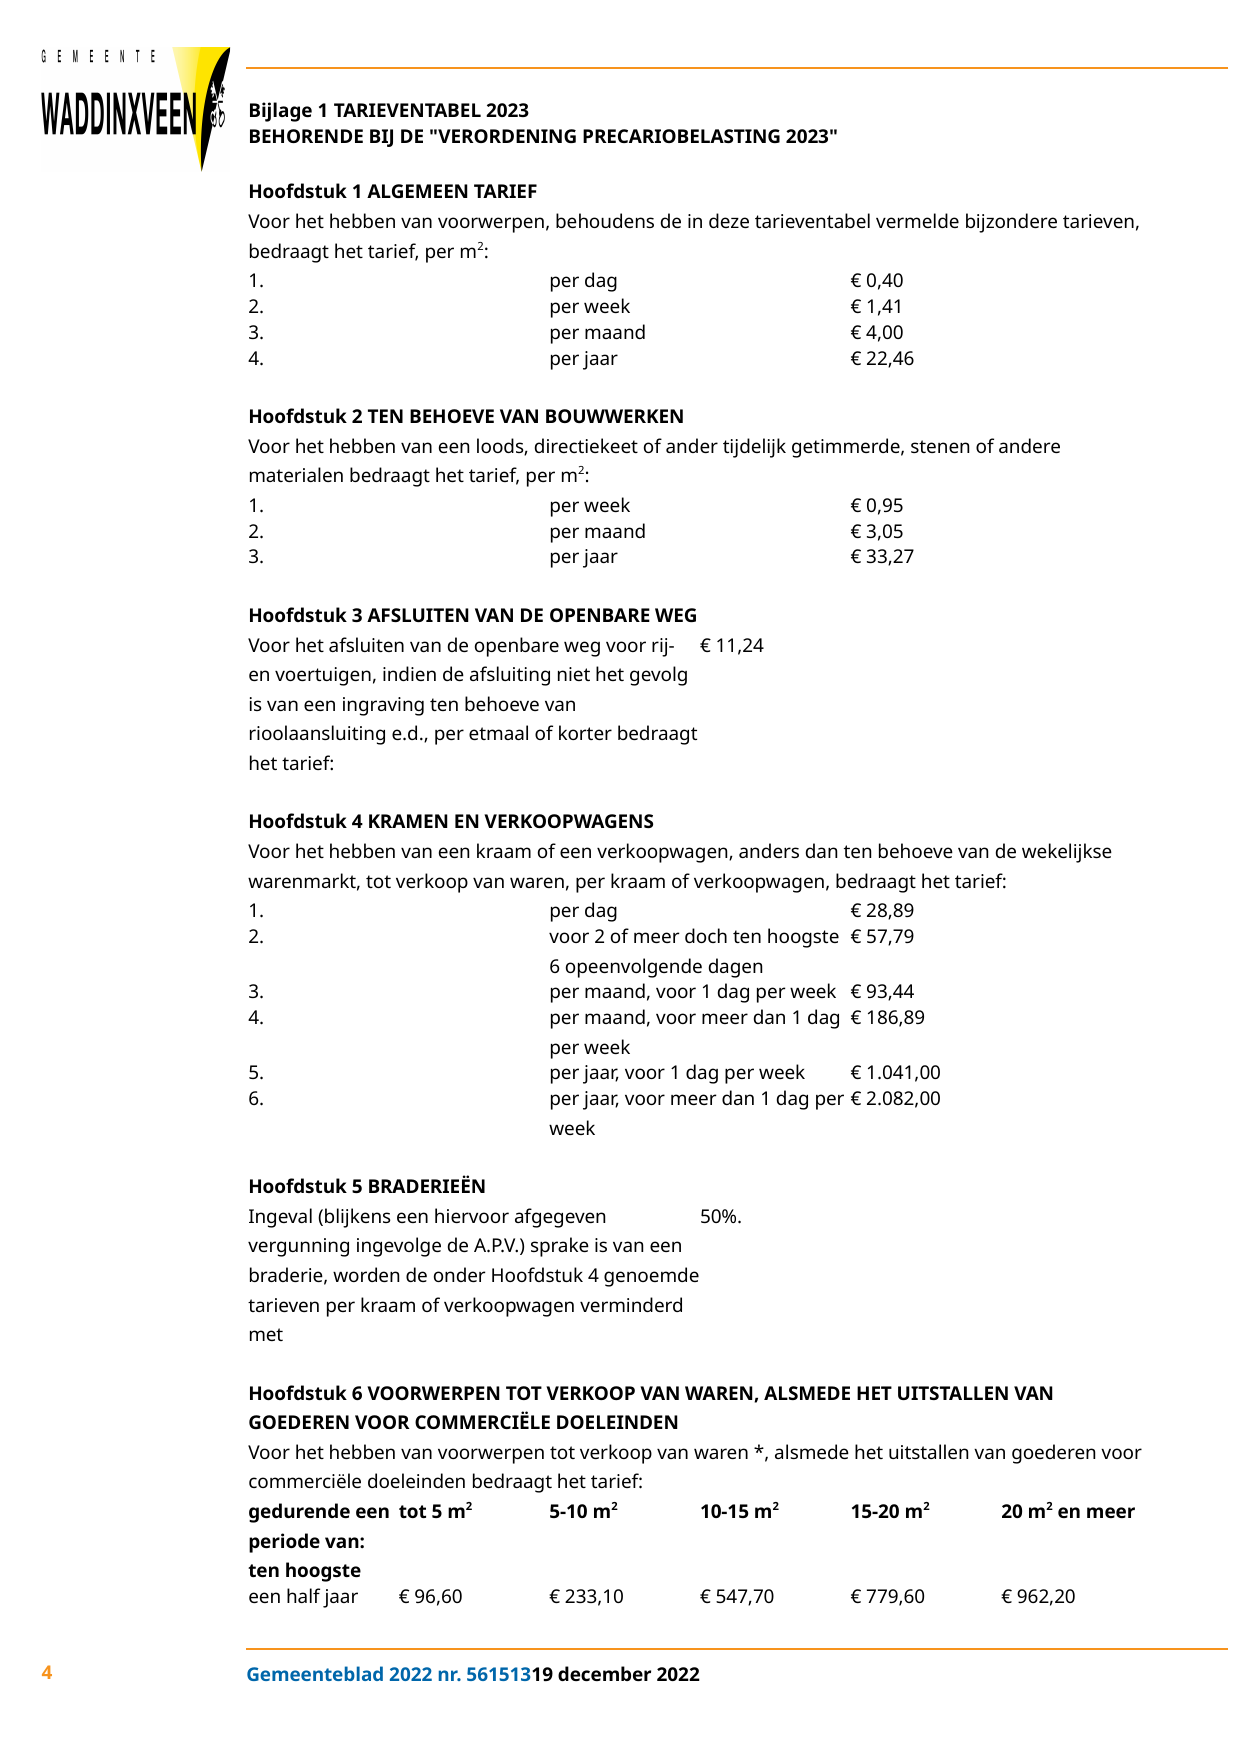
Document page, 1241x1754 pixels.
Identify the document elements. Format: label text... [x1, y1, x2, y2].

table_cell 4. [248, 1004, 549, 1059]
table_cell € 57,79 [850, 923, 1152, 978]
table_cell € 1.041,00 [850, 1060, 1152, 1085]
table_cell € 1,41 [850, 293, 1152, 319]
table_cell € 4,00 [850, 319, 1152, 345]
table_cell per maand, voor 1 dag per week [549, 979, 850, 1004]
table_cell 4. [248, 345, 549, 370]
table_cell € 3,05 [850, 518, 1152, 543]
text Voor het hebben van voorwerpen, behoudens de in deze tarieventabel vermelde bijzondere tarieven, bedraagt het tarief, per m2: [248, 208, 1152, 263]
table_header € 28,89 [850, 898, 1152, 923]
table_header Ingeval (blijkens een hiervoor afgegeven vergunning ingevolge de A.P.V.) sprake is van een braderie, worden de onder Hoofdstuk 4 genoemde tarieven per kraam of verkoopwagen verminderd met [248, 1203, 700, 1347]
table_cell € 33,27 [850, 544, 1152, 569]
table_header 5-10 m2 [549, 1499, 700, 1583]
table_cell per jaar, voor meer dan 1 dag per week [549, 1085, 850, 1141]
table_cell 2. [248, 923, 549, 978]
table_header tot 5 m2 [399, 1499, 549, 1583]
table_cell 2. [248, 293, 549, 319]
table_cell 3. [248, 319, 549, 345]
table_cell per maand, voor meer dan 1 dag per week [549, 1004, 850, 1059]
text Hoofdstuk 5 BRADERIEËN [248, 1173, 1152, 1199]
table_header per week [549, 492, 850, 518]
table_cell € 779,60 [850, 1583, 1001, 1609]
table_header 20 m2 en meer [1001, 1499, 1152, 1583]
table_header 1. [248, 898, 549, 923]
table_cell € 186,89 [850, 1004, 1152, 1059]
table_cell per week [549, 293, 850, 319]
text BEHORENDE BIJ DE "VERORDENING PRECARIOBELASTING 2023" [248, 123, 1152, 149]
text Hoofdstuk 4 KRAMEN EN VERKOOPWAGENS [248, 809, 1152, 834]
table_cell € 2.082,00 [850, 1085, 1152, 1141]
table_header € 11,24 [700, 632, 1152, 776]
table_header gedurende een periode van: ten hoogste [248, 1499, 398, 1583]
table_header Voor het afsluiten van de openbare weg voor rij- en voertuigen, indien de afsluiting niet het gevolg is van een ingraving ten behoeve van rioolaansluiting e.d., per etmaal of korter bedraagt het tarief: [248, 632, 700, 776]
text Voor het hebben van een kraam of een verkoopwagen, anders dan ten behoeve van de wekelijkse warenmarkt, tot verkoop van waren, per kraam of verkoopwagen, bedraagt het tarief: [248, 838, 1152, 893]
table_header per dag [549, 898, 850, 923]
table_cell 3. [248, 979, 549, 1004]
picture [41, 47, 231, 172]
table_cell per maand [549, 319, 850, 345]
table_header € 0,95 [850, 492, 1152, 518]
table_header 15-20 m2 [850, 1499, 1001, 1583]
text Hoofdstuk 2 TEN BEHOEVE VAN BOUWWERKEN [248, 403, 1152, 429]
text Bijlage 1 TARIEVENTABEL 2023 [248, 95, 1152, 123]
table_header 1. [248, 268, 549, 293]
table_header 1. [248, 492, 549, 518]
table_cell 5. [248, 1060, 549, 1085]
table_cell 6. [248, 1085, 549, 1141]
table_cell een half jaar [248, 1583, 398, 1609]
table_cell per jaar, voor 1 dag per week [549, 1060, 850, 1085]
text Hoofdstuk 3 AFSLUITEN VAN DE OPENBARE WEG [248, 602, 1152, 628]
table_cell € 93,44 [850, 979, 1152, 1004]
table_cell € 233,10 [549, 1583, 700, 1609]
table_cell per jaar [549, 345, 850, 370]
text Voor het hebben van voorwerpen tot verkoop van waren *, alsmede het uitstallen van goederen voor commerciële doeleinden bedraagt het tarief: [248, 1439, 1152, 1494]
table_header per dag [549, 268, 850, 293]
table_header 50%. [700, 1203, 1152, 1347]
table_cell € 962,20 [1001, 1583, 1152, 1609]
table_cell € 96,60 [399, 1583, 549, 1609]
table_header € 0,40 [850, 268, 1152, 293]
table_cell 3. [248, 544, 549, 569]
text Hoofdstuk 6 VOORWERPEN TOT VERKOOP VAN WAREN, ALSMEDE HET UITSTALLEN VAN GOEDEREN VOOR COMMERCIËLE DOELEINDEN [248, 1380, 1152, 1435]
table_header 10-15 m2 [700, 1499, 850, 1583]
table_cell 2. [248, 518, 549, 543]
table_cell per jaar [549, 544, 850, 569]
text Hoofdstuk 1 ALGEMEEN TARIEF [248, 179, 1152, 204]
table_cell € 22,46 [850, 345, 1152, 370]
table_cell voor 2 of meer doch ten hoogste 6 opeenvolgende dagen [549, 923, 850, 978]
table_cell per maand [549, 518, 850, 543]
table_cell € 547,70 [700, 1583, 850, 1609]
text Voor het hebben van een loods, directiekeet of ander tijdelijk getimmerde, stenen of andere materialen bedraagt het tarief, per m2: [248, 433, 1152, 488]
